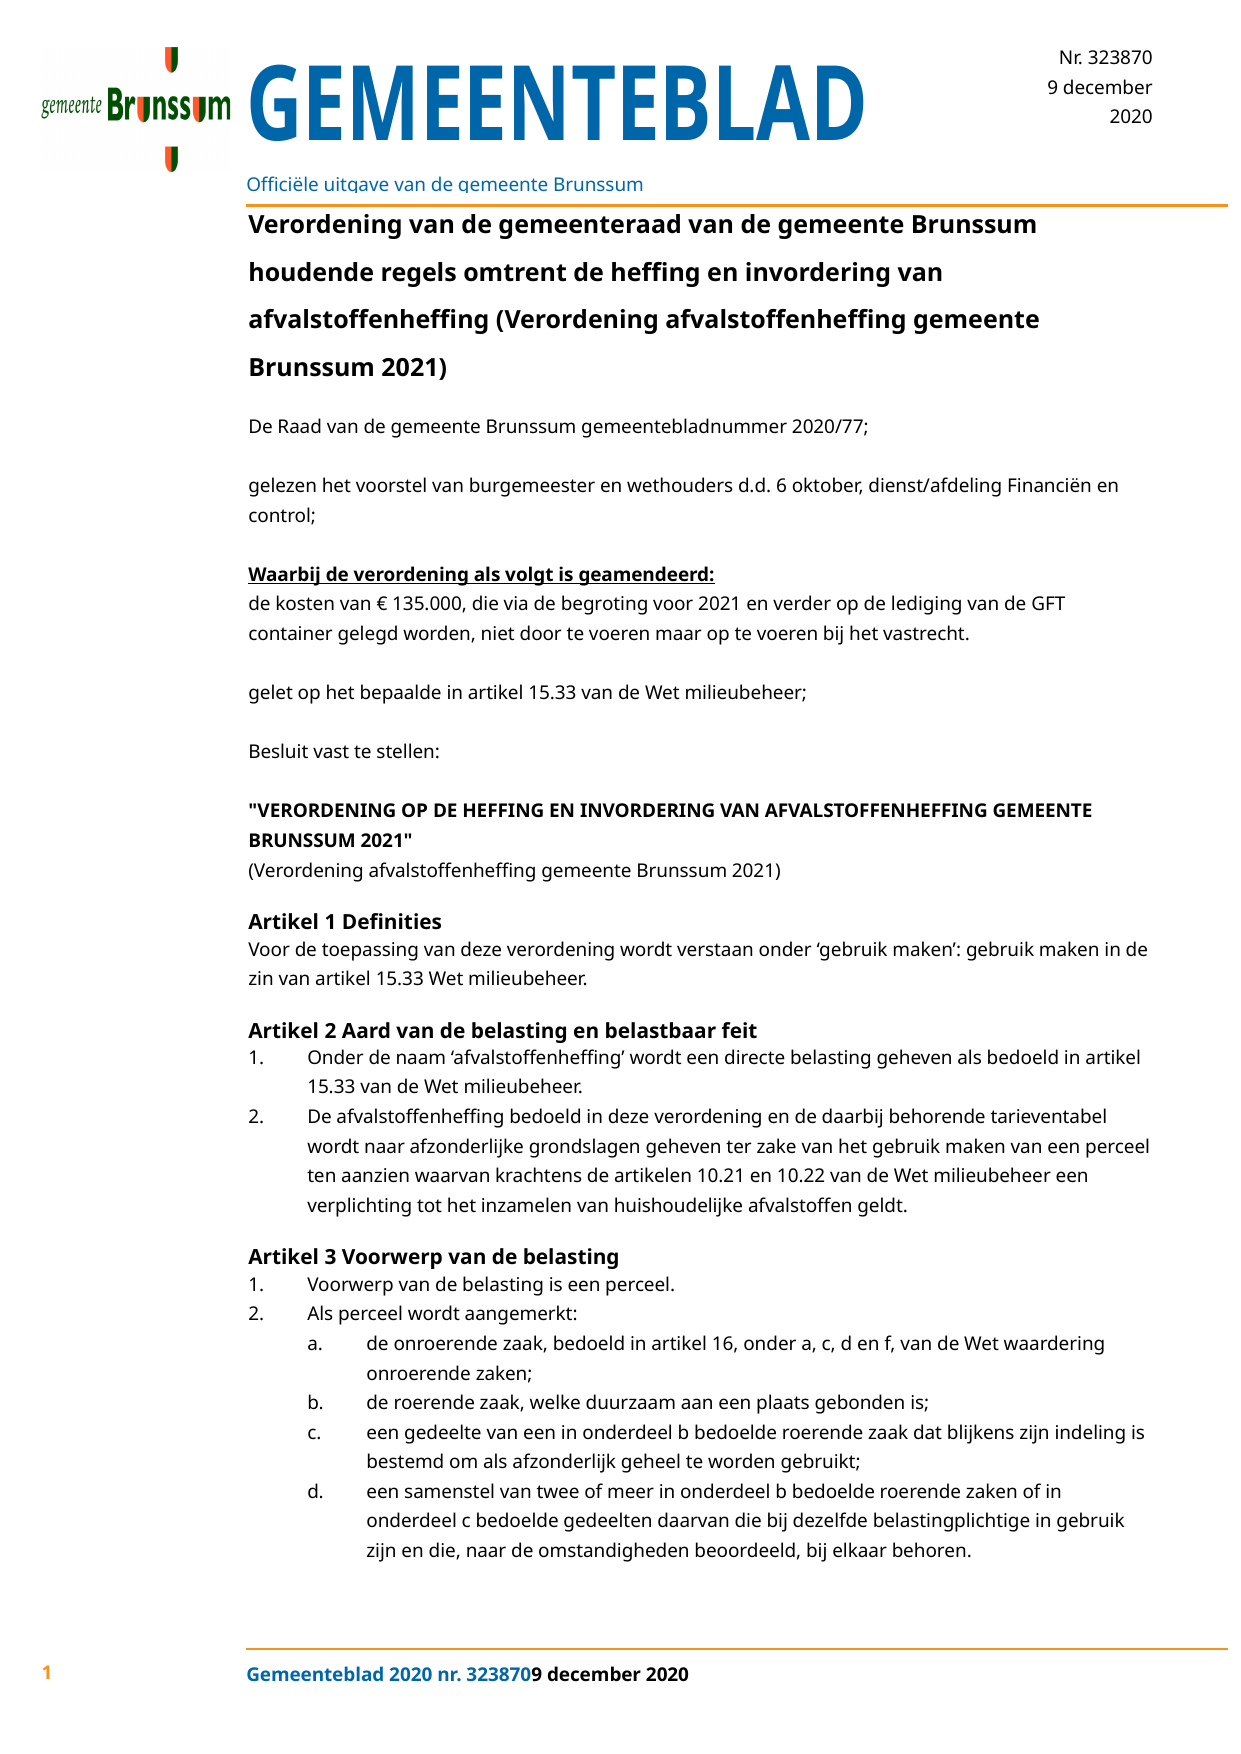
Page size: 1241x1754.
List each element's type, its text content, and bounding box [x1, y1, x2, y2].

text "VERORDENING OP DE HEFFING EN INVORDERING VAN AFVALSTOFFENHEFFING GEMEENTE BRUNSSUM 2021" [248, 798, 1152, 853]
list Voorwerp van de belasting is een perceel. [248, 1271, 1152, 1297]
text gelet op het bepaalde in artikel 15.33 van de Wet milieubeheer; [248, 679, 1152, 705]
text Waarbij de verordening als volgt is geamendeerd: [248, 561, 1152, 587]
list de onroerende zaak, bedoeld in artikel 16, onder a, c, d en f, van de Wet waardering onroerende zaken; [307, 1330, 1152, 1385]
text (Verordening afvalstoffenheffing gemeente Brunssum 2021) [248, 857, 1152, 883]
list Onder de naam ‘afvalstoffenheffing’ wordt een directe belasting geheven als bedoeld in artikel 15.33 van de Wet milieubeheer. [248, 1044, 1152, 1099]
list een samenstel van twee of meer in onderdeel b bedoelde roerende zaken of in onderdeel c bedoelde gedeelten daarvan die bij dezelfde belastingplichtige in gebruik zijn en die, naar de omstandigheden beoordeeld, bij elkaar behoren. [307, 1478, 1152, 1563]
text Besluit vast te stellen: [248, 738, 1152, 764]
text gelezen het voorstel van burgemeester en wethouders d.d. 6 oktober, dienst/afdeling Financiën en control; [248, 472, 1152, 528]
list Als perceel wordt aangemerkt: [248, 1301, 1152, 1326]
text De Raad van de gemeente Brunssum gemeentebladnummer 2020/77; [248, 413, 1152, 439]
picture [41, 47, 231, 172]
text Artikel 3 Voorwerp van de belasting [248, 1242, 1152, 1271]
text Artikel 1 Definities [248, 907, 1152, 936]
text Artikel 2 Aard van de belasting en belastbaar feit [248, 1016, 1152, 1044]
list een gedeelte van een in onderdeel b bedoelde roerende zaak dat blijkens zijn indeling is bestemd om als afzonderlijk geheel te worden gebruikt; [307, 1419, 1152, 1474]
text de kosten van € 135.000, die via de begroting voor 2021 en verder op de lediging van de GFT container gelegd worden, niet door te voeren maar op te voeren bij het vastrecht. [248, 591, 1152, 646]
list de roerende zaak, welke duurzaam aan een plaats gebonden is; [307, 1389, 1152, 1415]
text Verordening van de gemeenteraad van de gemeente Brunssum houdende regels omtrent de heffing en invordering van afvalstoffenheffing (Verordening afvalstoffenheffing gemeente Brunssum 2021) [248, 207, 1152, 384]
text Voor de toepassing van deze verordening wordt verstaan onder ‘gebruik maken’: gebruik maken in de zin van artikel 15.33 Wet milieubeheer. [248, 936, 1152, 991]
list De afvalstoffenheffing bedoeld in deze verordening en de daarbij behorende tarieventabel wordt naar afzonderlijke grondslagen geheven ter zake van het gebruik maken van een perceel ten aanzien waarvan krachtens de artikelen 10.21 en 10.22 van de Wet milieubeheer een verplichting tot het inzamelen van huishoudelijke afvalstoffen geldt. [248, 1103, 1152, 1218]
